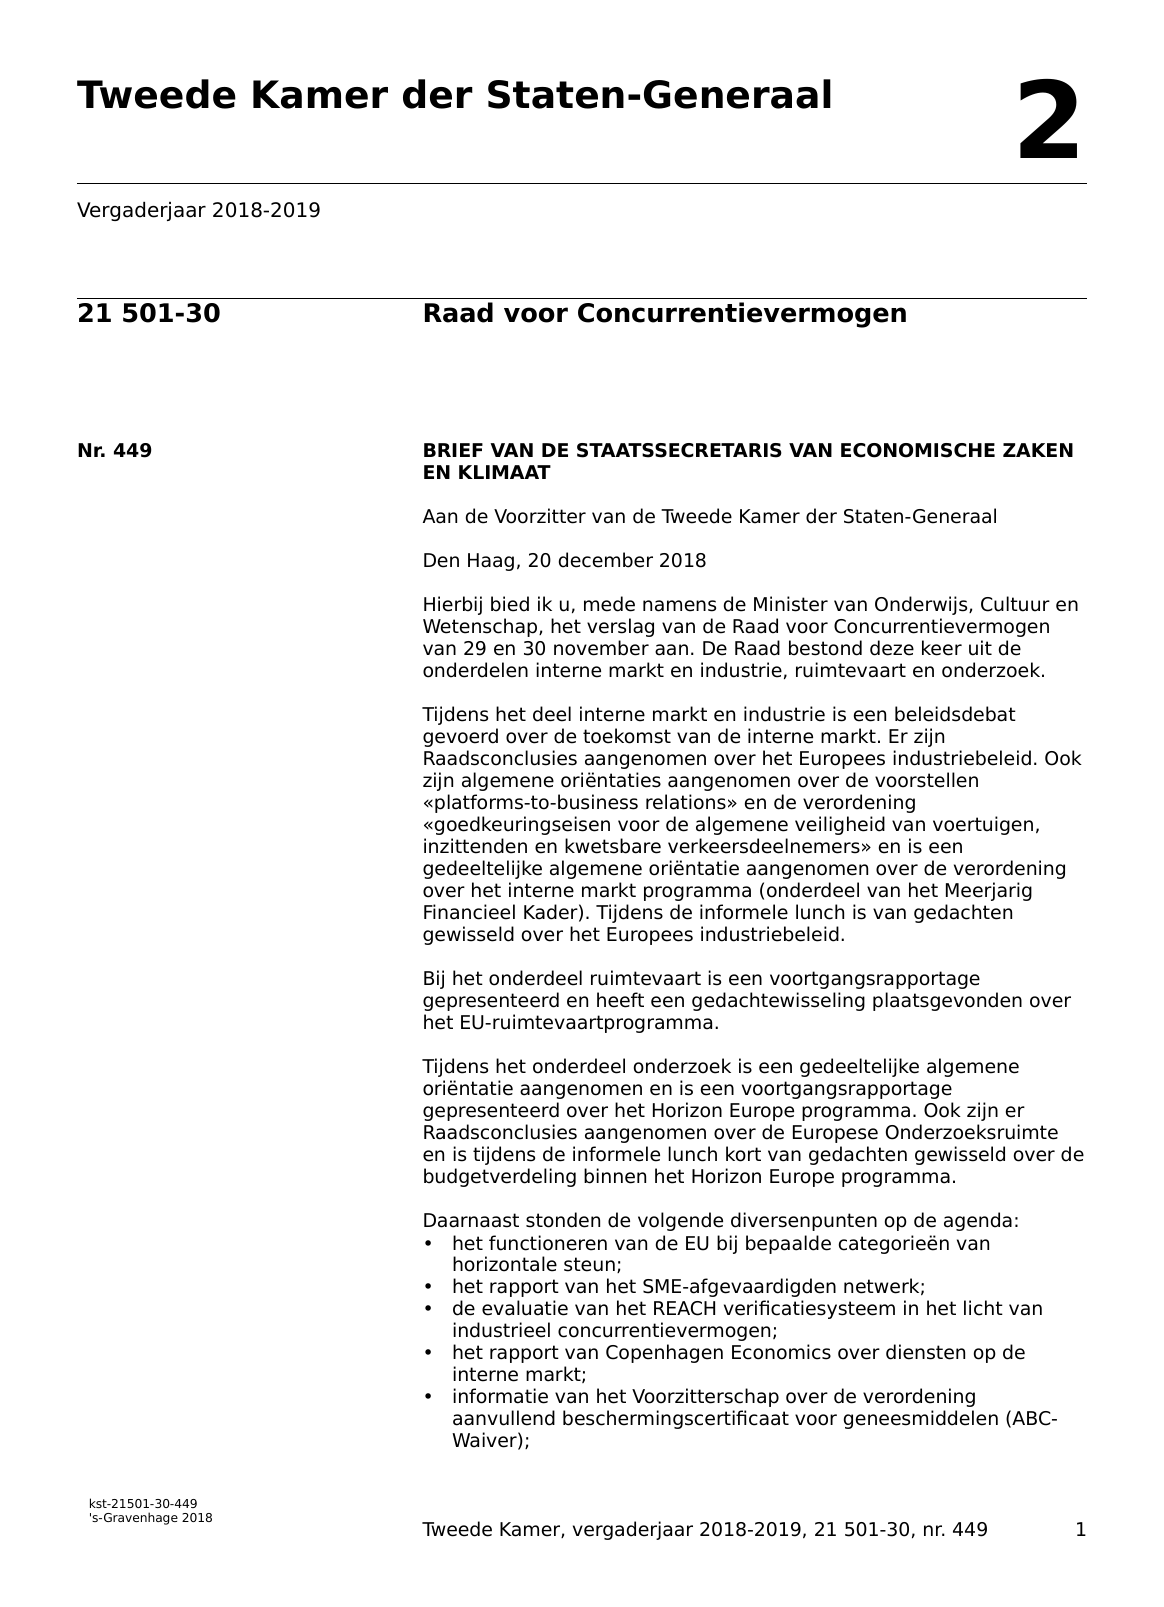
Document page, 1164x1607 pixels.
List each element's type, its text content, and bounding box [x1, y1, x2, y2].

text • het functioneren van de EU bij bepaalde categorieën van horizontale steun; [422, 1232, 1087, 1276]
table_header 2 [886, 59, 1087, 183]
text Hierbij bied ik u, mede namens de Minister van Onderwijs, Cultuur en Wetenschap, het verslag van de Raad voor Concurrentievermogen van 29 en 30 november aan. De Raad bestond deze keer uit de onderdelen interne markt en industrie, ruimtevaart en onderzoek. [422, 594, 1087, 682]
text Aan de Voorzitter van de Tweede Kamer der Staten-Generaal [422, 506, 1087, 528]
text • het rapport van Copenhagen Economics over diensten op de interne markt; [422, 1342, 1087, 1386]
text Den Haag, 20 december 2018 [422, 550, 1087, 572]
table_header Tweede Kamer der Staten-Generaal [77, 59, 886, 183]
text • het rapport van het SME-afgevaardigden netwerk; [422, 1276, 1087, 1298]
text kst-21501-30-449 [88, 1497, 323, 1511]
text Tijdens het onderdeel onderzoek is een gedeeltelijke algemene oriëntatie aangenomen en is een voortgangsrapportage gepresenteerd over het Horizon Europe programma. Ook zijn er Raadsconclusies aangenomen over de Europese Onderzoeksruimte en is tijdens de informele lunch kort van gedachten gewisseld over de budgetverdeling binnen het Horizon Europe programma. [422, 1056, 1087, 1188]
text • de evaluatie van het REACH verificatiesysteem in het licht van industrieel concurrentievermogen; [422, 1298, 1087, 1342]
text 's-Gravenhage 2018 [88, 1511, 323, 1525]
text Daarnaast stonden de volgende diversenpunten op de agenda: [422, 1210, 1087, 1232]
subtitle 21 501-30 Raad voor Concurrentievermogen [77, 299, 1087, 329]
text Tijdens het deel interne markt en industrie is een beleidsdebat gevoerd over de toekomst van de interne markt. Er zijn Raadsconclusies aangenomen over het Europees industriebeleid. Ook zijn algemene oriëntaties aangenomen over de voorstellen «platforms-to-business relations» en de verordening «goedkeuringseisen voor de algemene veiligheid van voertuigen, inzittenden en kwetsbare verkeersdeelnemers» en is een gedeeltelijke algemene oriëntatie aangenomen over de verordening over het interne markt programma (onderdeel van het Meerjarig Financieel Kader). Tijdens de informele lunch is van gedachten gewisseld over het Europees industriebeleid. [422, 704, 1087, 946]
text • informatie van het Voorzitterschap over de verordening aanvullend beschermingscertificaat voor geneesmiddelen (ABC-Waiver); [422, 1386, 1087, 1452]
text Bij het onderdeel ruimtevaart is een voortgangsrapportage gepresenteerd en heeft een gedachtewisseling plaatsgevonden over het EU-ruimtevaartprogramma. [422, 968, 1087, 1034]
subtitle Nr. 449 BRIEF VAN DE STAATSSECRETARIS VAN ECONOMISCHE ZAKEN EN KLIMAAT [77, 440, 1087, 484]
table_cell Vergaderjaar 2018-2019 [77, 184, 1087, 298]
